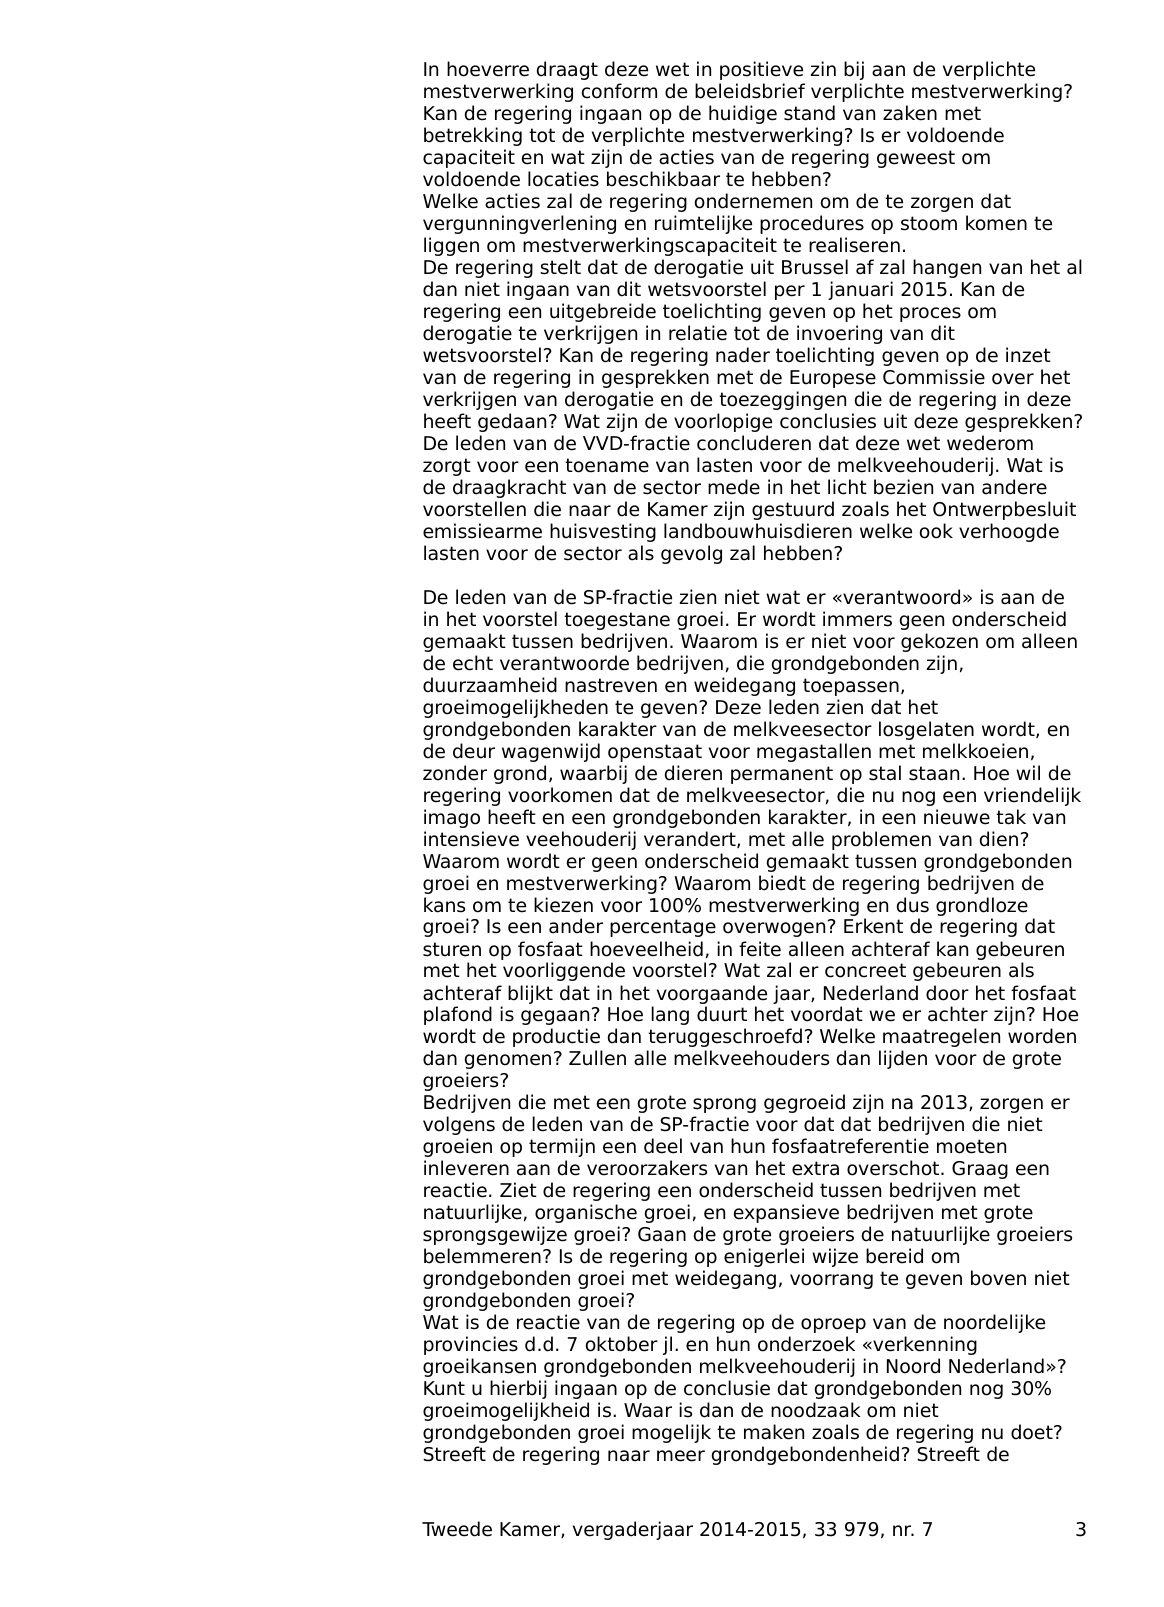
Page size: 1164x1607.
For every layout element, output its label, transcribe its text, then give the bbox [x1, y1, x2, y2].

text Welke acties zal de regering ondernemen om de te zorgen dat vergunningverlening en ruimtelijke procedures op stoom komen te liggen om mestverwerkingscapaciteit te realiseren. [422, 191, 1087, 257]
text In hoeverre draagt deze wet in positieve zin bij aan de verplichte mestverwerking conform de beleidsbrief verplichte mestverwerking? Kan de regering ingaan op de huidige stand van zaken met betrekking tot de verplichte mestverwerking? Is er voldoende capaciteit en wat zijn de acties van de regering geweest om voldoende locaties beschikbaar te hebben? [422, 59, 1087, 191]
text Wat is de reactie van de regering op de oproep van de noordelijke provincies d.d. 7 oktober jl. en hun onderzoek «verkenning groeikansen grondgebonden melkveehouderij in Noord Nederland»? Kunt u hierbij ingaan op de conclusie dat grondgebonden nog 30% groeimogelijkheid is. Waar is dan de noodzaak om niet grondgebonden groei mogelijk te maken zoals de regering nu doet? Streeft de regering naar meer grondgebondenheid? Streeft de [422, 1312, 1087, 1466]
text Bedrijven die met een grote sprong gegroeid zijn na 2013, zorgen er volgens de leden van de SP-fractie voor dat dat bedrijven die niet groeien op termijn een deel van hun fosfaatreferentie moeten inleveren aan de veroorzakers van het extra overschot. Graag een reactie. Ziet de regering een onderscheid tussen bedrijven met natuurlijke, organische groei, en expansieve bedrijven met grote sprongsgewijze groei? Gaan de grote groeiers de natuurlijke groeiers belemmeren? Is de regering op enigerlei wijze bereid om grondgebonden groei met weidegang, voorrang te geven boven niet grondgebonden groei? [422, 1092, 1087, 1312]
text De leden van de VVD-fractie concluderen dat deze wet wederom zorgt voor een toename van lasten voor de melkveehouderij. Wat is de draagkracht van de sector mede in het licht bezien van andere voorstellen die naar de Kamer zijn gestuurd zoals het Ontwerpbesluit emissiearme huisvesting landbouwhuisdieren welke ook verhoogde lasten voor de sector als gevolg zal hebben? [422, 433, 1087, 564]
text De regering stelt dat de derogatie uit Brussel af zal hangen van het al dan niet ingaan van dit wetsvoorstel per 1 januari 2015. Kan de regering een uitgebreide toelichting geven op het proces om derogatie te verkrijgen in relatie tot de invoering van dit wetsvoorstel? Kan de regering nader toelichting geven op de inzet van de regering in gesprekken met de Europese Commissie over het verkrijgen van derogatie en de toezeggingen die de regering in deze heeft gedaan? Wat zijn de voorlopige conclusies uit deze gesprekken? [422, 257, 1087, 433]
text De leden van de SP-fractie zien niet wat er «verantwoord» is aan de in het voorstel toegestane groei. Er wordt immers geen onderscheid gemaakt tussen bedrijven. Waarom is er niet voor gekozen om alleen de echt verantwoorde bedrijven, die grondgebonden zijn, duurzaamheid nastreven en weidegang toepassen, groeimogelijkheden te geven? Deze leden zien dat het grondgebonden karakter van de melkveesector losgelaten wordt, en de deur wagenwijd openstaat voor megastallen met melkkoeien, zonder grond, waarbij de dieren permanent op stal staan. Hoe wil de regering voorkomen dat de melkveesector, die nu nog een vriendelijk imago heeft en een grondgebonden karakter, in een nieuwe tak van intensieve veehouderij verandert, met alle problemen van dien? Waarom wordt er geen onderscheid gemaakt tussen grondgebonden groei en mestverwerking? Waarom biedt de regering bedrijven de kans om te kiezen voor 100% mestverwerking en dus grondloze groei? Is een ander percentage overwogen? Erkent de regering dat sturen op fosfaat hoeveelheid, in feite alleen achteraf kan gebeuren met het voorliggende voorstel? Wat zal er concreet gebeuren als achteraf blijkt dat in het voorgaande jaar, Nederland door het fosfaat plafond is gegaan? Hoe lang duurt het voordat we er achter zijn? Hoe wordt de productie dan teruggeschroefd? Welke maatregelen worden dan genomen? Zullen alle melkveehouders dan lijden voor de grote groeiers? [422, 587, 1087, 1092]
